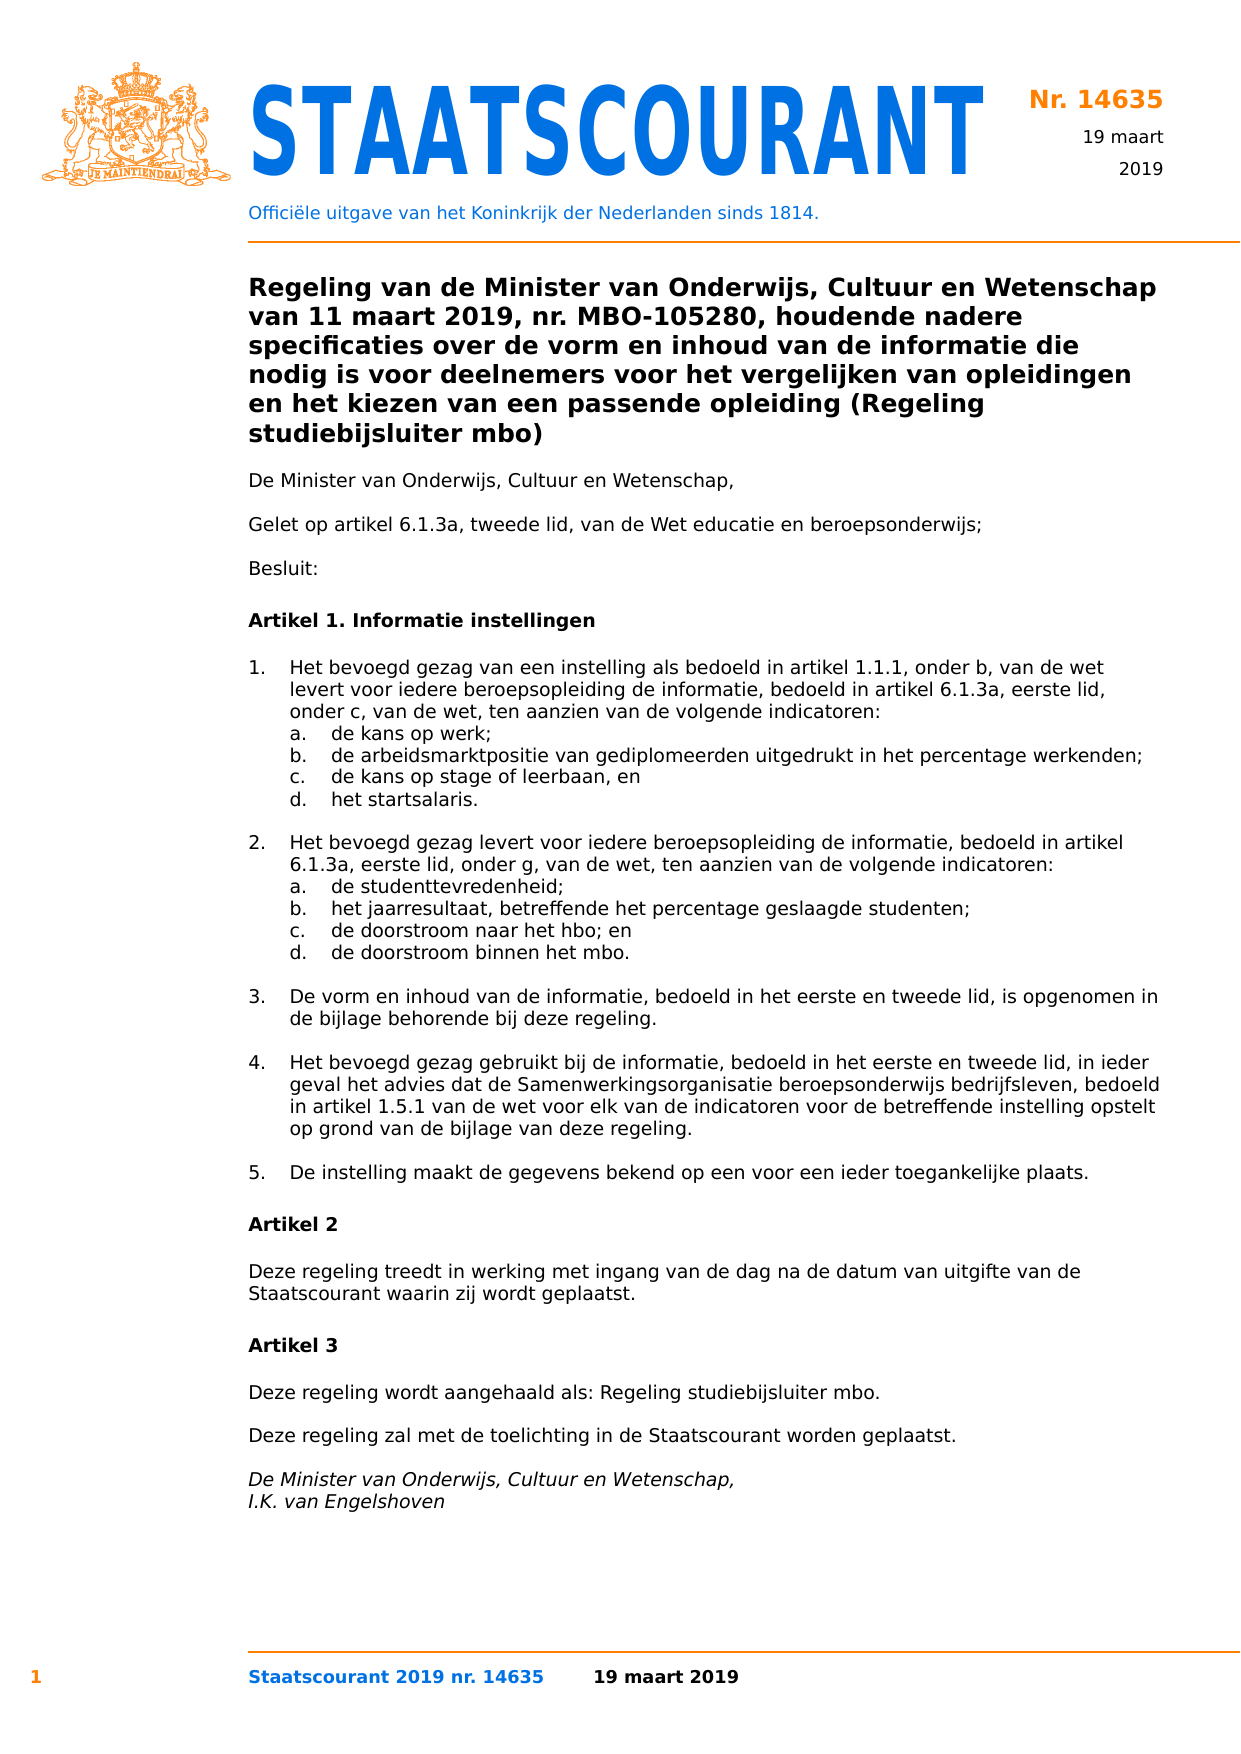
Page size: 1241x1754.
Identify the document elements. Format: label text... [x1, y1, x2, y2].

table_cell 2019 [998, 153, 1240, 203]
table_header Nr. 14635 [998, 62, 1240, 121]
text a. de studenttevredenheid; [289, 876, 1163, 898]
text c. de kans op stage of leerbaan, en [289, 766, 1163, 788]
text c. de doorstroom naar het hbo; en [289, 920, 1163, 942]
text 5. De instelling maakt de gegevens bekend op een voor een ieder toegankelijke plaats. [248, 1162, 1163, 1184]
text d. het startsalaris. [289, 788, 1163, 810]
text De Minister van Onderwijs, Cultuur en Wetenschap, I.K. van Engelshoven [248, 1469, 1163, 1513]
text 1. Het bevoegd gezag van een instelling als bedoeld in artikel 1.1.1, onder b, van de wet levert voor iedere beroepsopleiding de informatie, bedoeld in artikel 6.1.3a, eerste lid, onder c, van de wet, ten aanzien van de volgende indicatoren: [248, 657, 1163, 722]
text b. de arbeidsmarktpositie van gediplomeerden uitgedrukt in het percentage werkenden; [289, 744, 1163, 766]
text 2. Het bevoegd gezag levert voor iedere beroepsopleiding de informatie, bedoeld in artikel 6.1.3a, eerste lid, onder g, van de wet, ten aanzien van de volgende indicatoren: [248, 832, 1163, 876]
subtitle Regeling van de Minister van Onderwijs, Cultuur en Wetenschap van 11 maart 2019, nr. MBO-105280, houdende nadere specificaties over de vorm en inhoud van de informatie die nodig is voor deelnemers voor het vergelijken van opleidingen en het kiezen van een passende opleiding (Regeling studiebijsluiter mbo) [248, 273, 1163, 448]
table_header [25, 62, 248, 241]
table_header STAATSCOURANT [248, 62, 998, 203]
text De Minister van Onderwijs, Cultuur en Wetenschap, [248, 470, 1163, 492]
text Deze regeling treedt in werking met ingang van de dag na de datum van uitgifte van de Staatscourant waarin zij wordt geplaatst. [248, 1261, 1163, 1304]
text Gelet op artikel 6.1.3a, tweede lid, van de Wet educatie en beroepsonderwijs; [248, 514, 1163, 536]
text Deze regeling zal met de toelichting in de Staatscourant worden geplaatst. [248, 1425, 1163, 1447]
subtitle Artikel 3 [248, 1334, 1163, 1357]
text a. de kans op werk; [289, 722, 1163, 744]
text d. de doorstroom binnen het mbo. [289, 942, 1163, 964]
subtitle Artikel 1. Informatie instellingen [248, 609, 1163, 632]
text Besluit: [248, 558, 1163, 579]
table_cell Officiële uitgave van het Koninkrijk der Nederlanden sinds 1814. [248, 203, 1240, 241]
picture [41, 62, 231, 186]
text b. het jaarresultaat, betreffende het percentage geslaagde studenten; [289, 898, 1163, 920]
text 4. Het bevoegd gezag gebruikt bij de informatie, bedoeld in het eerste en tweede lid, in ieder geval het advies dat de Samenwerkingsorganisatie beroepsonderwijs bedrijfsleven, bedoeld in artikel 1.5.1 van de wet voor elk van de indicatoren voor de betreffende instelling opstelt op grond van de bijlage van deze regeling. [248, 1052, 1163, 1140]
table_cell 19 maart [998, 121, 1240, 153]
text Deze regeling wordt aangehaald als: Regeling studiebijsluiter mbo. [248, 1382, 1163, 1403]
text 3. De vorm en inhoud van de informatie, bedoeld in het eerste en tweede lid, is opgenomen in de bijlage behorende bij deze regeling. [248, 986, 1163, 1030]
subtitle Artikel 2 [248, 1214, 1163, 1236]
